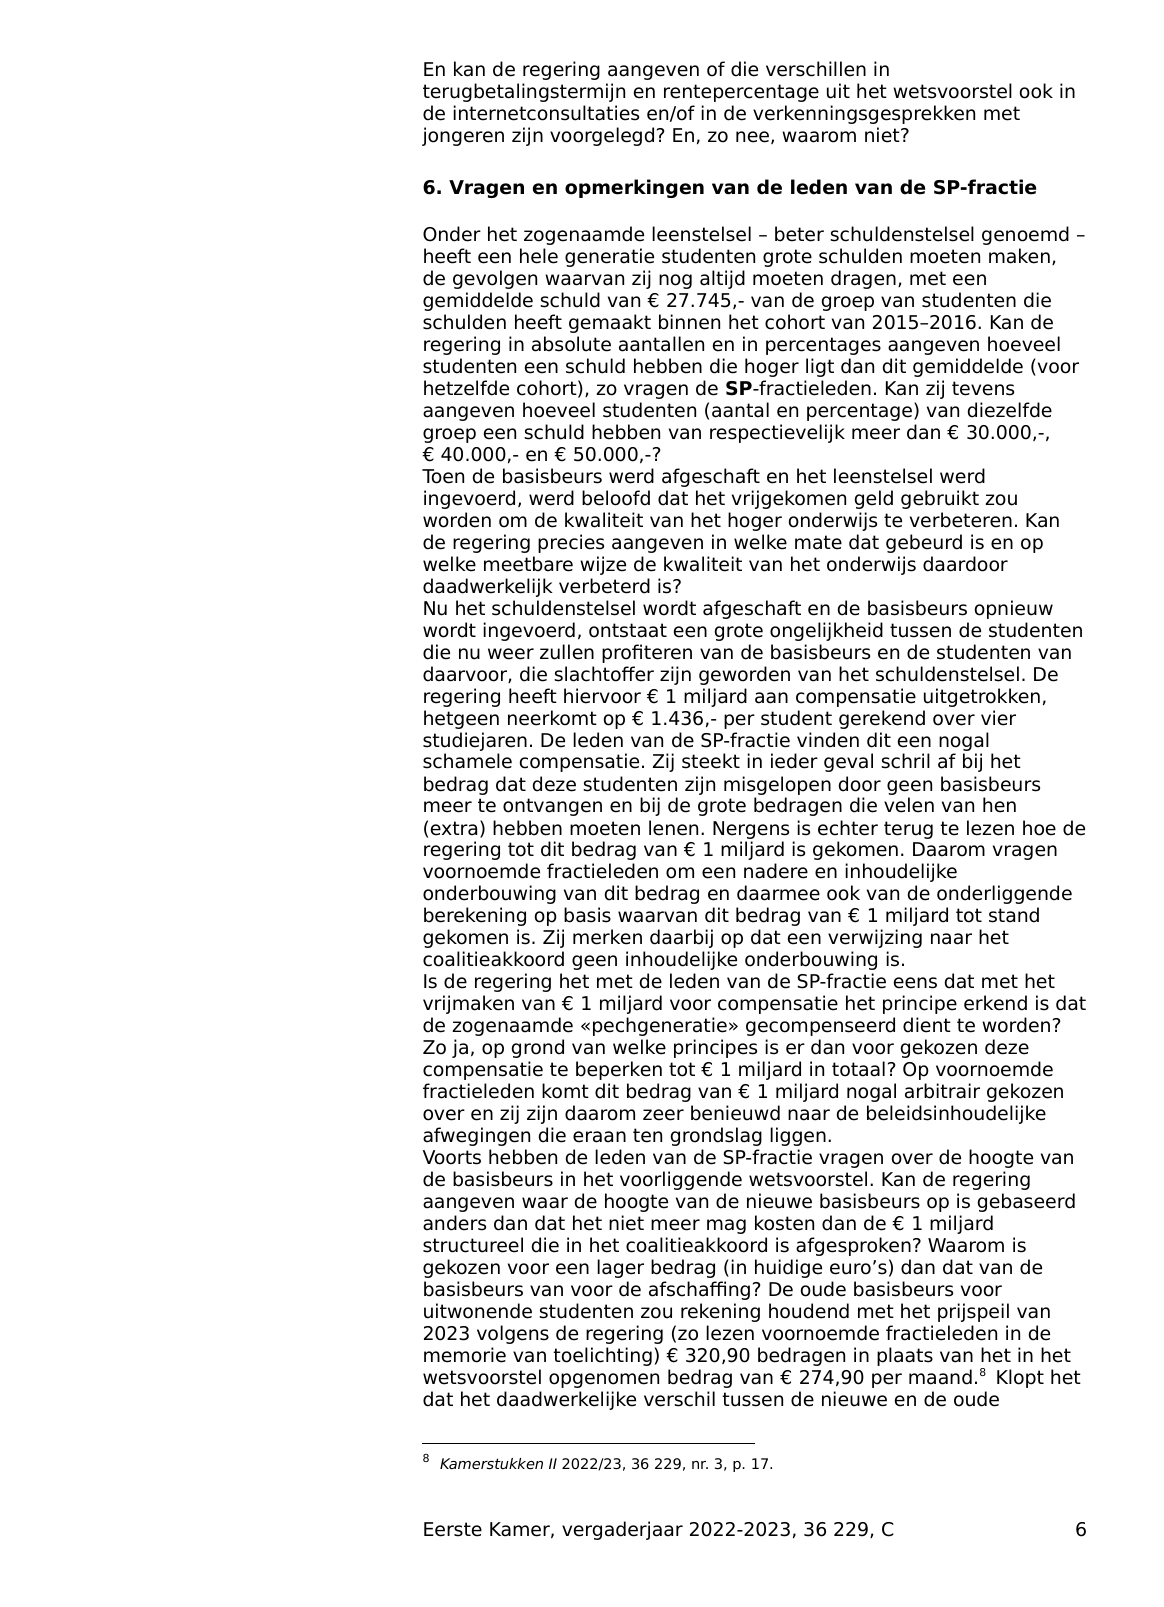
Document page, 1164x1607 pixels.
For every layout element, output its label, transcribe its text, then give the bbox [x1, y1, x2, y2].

text Onder het zogenaamde leenstelsel – beter schuldenstelsel genoemd – heeft een hele generatie studenten grote schulden moeten maken, de gevolgen waarvan zij nog altijd moeten dragen, met een gemiddelde schuld van € 27.745,- van de groep van studenten die schulden heeft gemaakt binnen het cohort van 2015–2016. Kan de regering in absolute aantallen en in percentages aangeven hoeveel studenten een schuld hebben die hoger ligt dan dit gemiddelde (voor hetzelfde cohort), zo vragen de SP-fractieleden. Kan zij tevens aangeven hoeveel studenten (aantal en percentage) van diezelfde groep een schuld hebben van respectievelijk meer dan € 30.000,-, € 40.000,- en € 50.000,-? [422, 224, 1087, 466]
text Toen de basisbeurs werd afgeschaft en het leenstelsel werd ingevoerd, werd beloofd dat het vrijgekomen geld gebruikt zou worden om de kwaliteit van het hoger onderwijs te verbeteren. Kan de regering precies aangeven in welke mate dat gebeurd is en op welke meetbare wijze de kwaliteit van het onderwijs daardoor daadwerkelijk verbeterd is? [422, 466, 1087, 598]
subtitle 6. Vragen en opmerkingen van de leden van de SP-fractie [422, 177, 1087, 199]
text Is de regering het met de leden van de SP-fractie eens dat met het vrijmaken van € 1 miljard voor compensatie het principe erkend is dat de zogenaamde «pechgeneratie» gecompenseerd dient te worden? Zo ja, op grond van welke principes is er dan voor gekozen deze compensatie te beperken tot € 1 miljard in totaal? Op voornoemde fractieleden komt dit bedrag van € 1 miljard nogal arbitrair gekozen over en zij zijn daarom zeer benieuwd naar de beleidsinhoudelijke afwegingen die eraan ten grondslag liggen. [422, 971, 1087, 1147]
text Nu het schuldenstelsel wordt afgeschaft en de basisbeurs opnieuw wordt ingevoerd, ontstaat een grote ongelijkheid tussen de studenten die nu weer zullen profiteren van de basisbeurs en de studenten van daarvoor, die slachtoffer zijn geworden van het schuldenstelsel. De regering heeft hiervoor € 1 miljard aan compensatie uitgetrokken, hetgeen neerkomt op € 1.436,- per student gerekend over vier studiejaren. De leden van de SP-fractie vinden dit een nogal schamele compensatie. Zij steekt in ieder geval schril af bij het bedrag dat deze studenten zijn misgelopen door geen basisbeurs meer te ontvangen en bij de grote bedragen die velen van hen (extra) hebben moeten lenen. Nergens is echter terug te lezen hoe de regering tot dit bedrag van € 1 miljard is gekomen. Daarom vragen voornoemde fractieleden om een nadere en inhoudelijke onderbouwing van dit bedrag en daarmee ook van de onderliggende berekening op basis waarvan dit bedrag van € 1 miljard tot stand gekomen is. Zij merken daarbij op dat een verwijzing naar het coalitieakkoord geen inhoudelijke onderbouwing is. [422, 598, 1087, 971]
text Kamerstukken II 2022/23, 36 229, nr. 3, p. 17. [422, 1452, 1087, 1474]
text En kan de regering aangeven of die verschillen in terugbetalingstermijn en rentepercentage uit het wetsvoorstel ook in de internetconsultaties en/of in de verkenningsgesprekken met jongeren zijn voorgelegd? En, zo nee, waarom niet? [422, 59, 1087, 147]
text Voorts hebben de leden van de SP-fractie vragen over de hoogte van de basisbeurs in het voorliggende wetsvoorstel. Kan de regering aangeven waar de hoogte van de nieuwe basisbeurs op is gebaseerd anders dan dat het niet meer mag kosten dan de € 1 miljard structureel die in het coalitieakkoord is afgesproken? Waarom is gekozen voor een lager bedrag (in huidige euro’s) dan dat van de basisbeurs van voor de afschaffing? De oude basisbeurs voor uitwonende studenten zou rekening houdend met het prijspeil van 2023 volgens de regering (zo lezen voornoemde fractieleden in de memorie van toelichting) € 320,90 bedragen in plaats van het in het wetsvoorstel opgenomen bedrag van € 274,90 per maand. Klopt het dat het daadwerkelijke verschil tussen de nieuwe en de oude [422, 1147, 1087, 1411]
